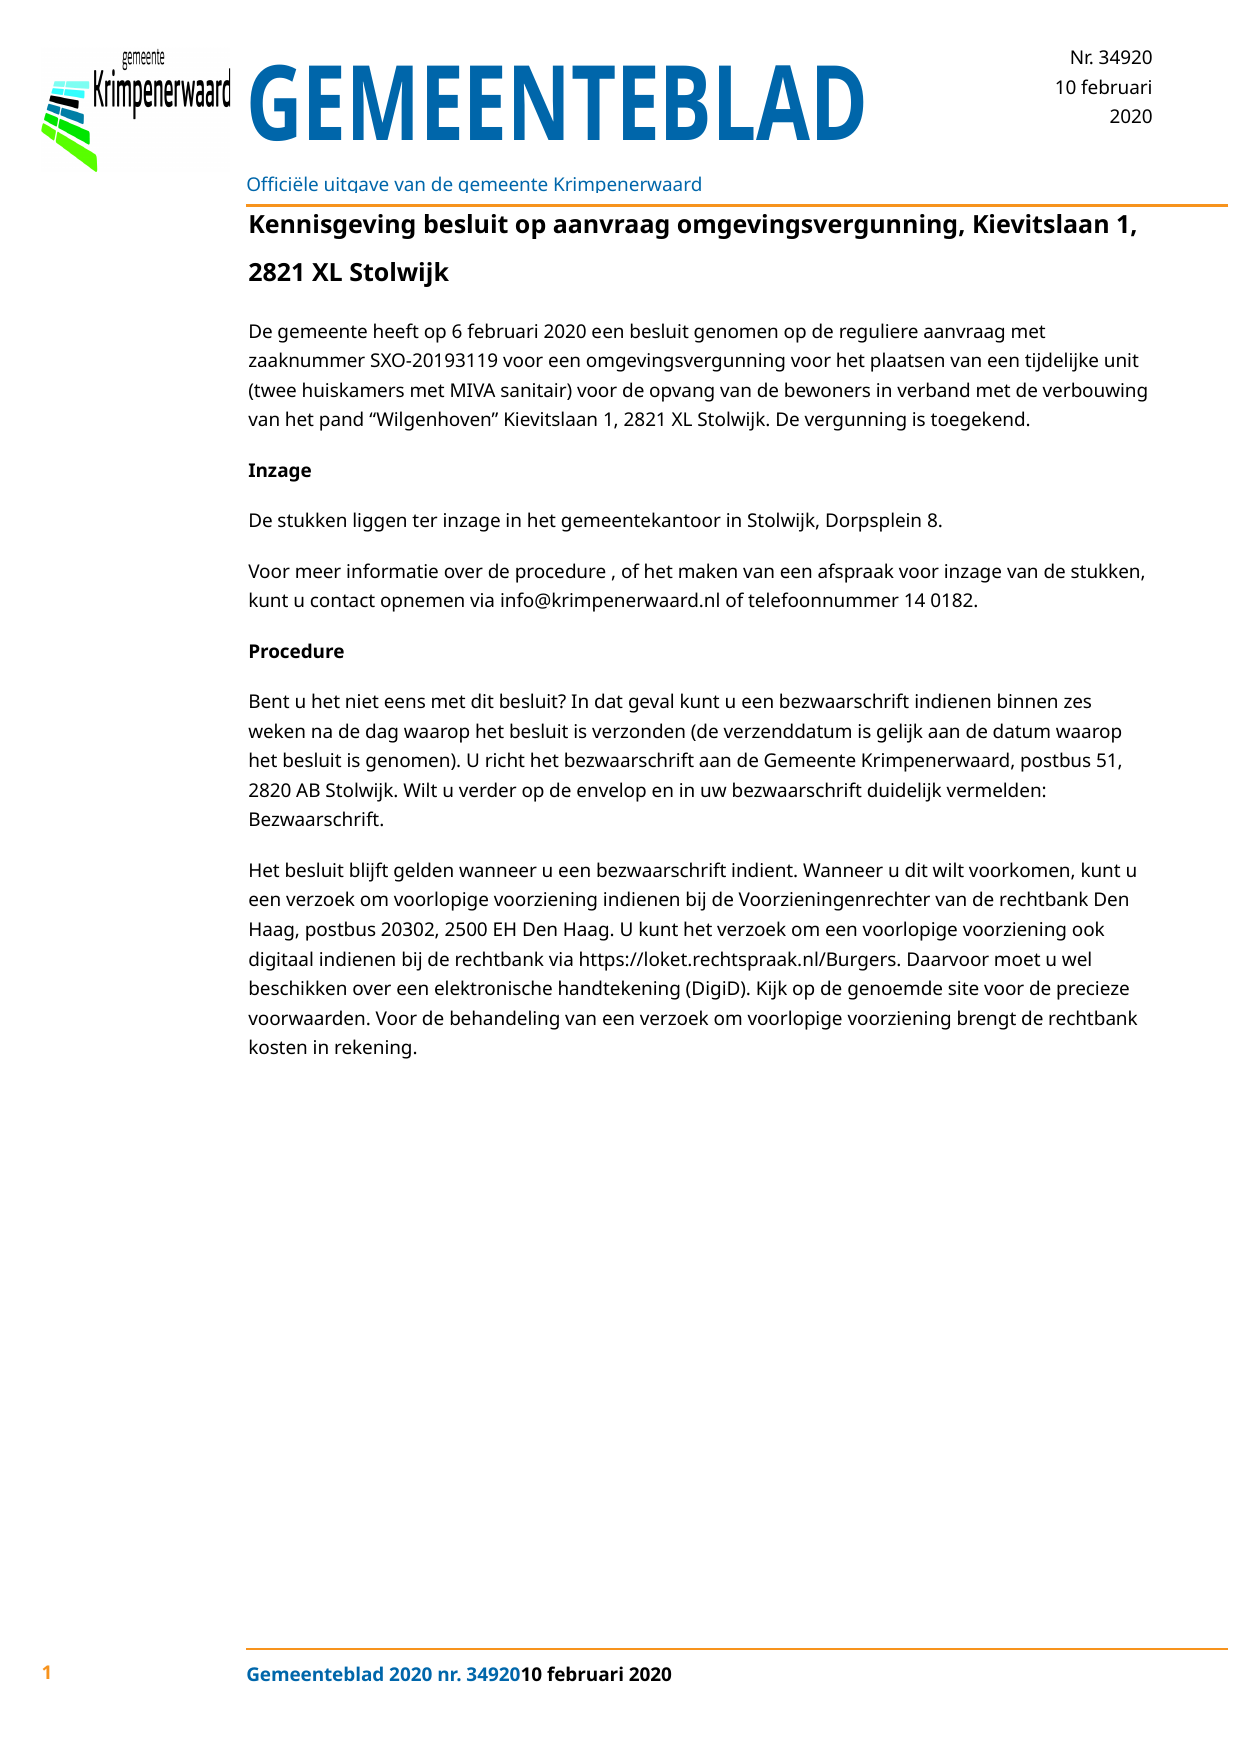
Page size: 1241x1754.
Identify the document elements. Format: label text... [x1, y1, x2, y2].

text Voor meer informatie over de procedure , of het maken van een afspraak voor inzage van de stukken, kunt u contact opnemen via info@krimpenerwaard.nl of telefoonnummer 14 0182. [248, 558, 1152, 613]
text De gemeente heeft op 6 februari 2020 een besluit genomen op de reguliere aanvraag met zaaknummer SXO-20193119 voor een omgevingsvergunning voor het plaatsen van een tijdelijke unit (twee huiskamers met MIVA sanitair) voor de opvang van de bewoners in verband met de verbouwing van het pand “Wilgenhoven” Kievitslaan 1, 2821 XL Stolwijk. De vergunning is toegekend. [248, 318, 1152, 432]
text Inzage [248, 457, 1152, 483]
text Bent u het niet eens met dit besluit? In dat geval kunt u een bezwaarschrift indienen binnen zes weken na de dag waarop het besluit is verzonden (de verzenddatum is gelijk aan de datum waarop het besluit is genomen). U richt het bezwaarschrift aan de Gemeente Krimpenerwaard, postbus 51, 2820 AB Stolwijk. Wilt u verder op de envelop en in uw bezwaarschrift duidelijk vermelden: Bezwaarschrift. [248, 688, 1152, 832]
text Het besluit blijft gelden wanneer u een bezwaarschrift indient. Wanneer u dit wilt voorkomen, kunt u een verzoek om voorlopige voorziening indienen bij de Voorzieningenrechter van de rechtbank Den Haag, postbus 20302, 2500 EH Den Haag. U kunt het verzoek om een voorlopige voorziening ook digitaal indienen bij de rechtbank via https://loket.rechtspraak.nl/Burgers. Daarvoor moet u wel beschikken over een elektronische handtekening (DigiD). Kijk op de genoemde site voor de precieze voorwaarden. Voor de behandeling van een verzoek om voorlopige voorziening brengt de rechtbank kosten in rekening. [248, 857, 1152, 1060]
text De stukken liggen ter inzage in het gemeentekantoor in Stolwijk, Dorpsplein 8. [248, 507, 1152, 533]
text Kennisgeving besluit op aanvraag omgevingsvergunning, Kievitslaan 1, 2821 XL Stolwijk [248, 207, 1152, 288]
picture [41, 47, 231, 172]
text Procedure [248, 638, 1152, 664]
